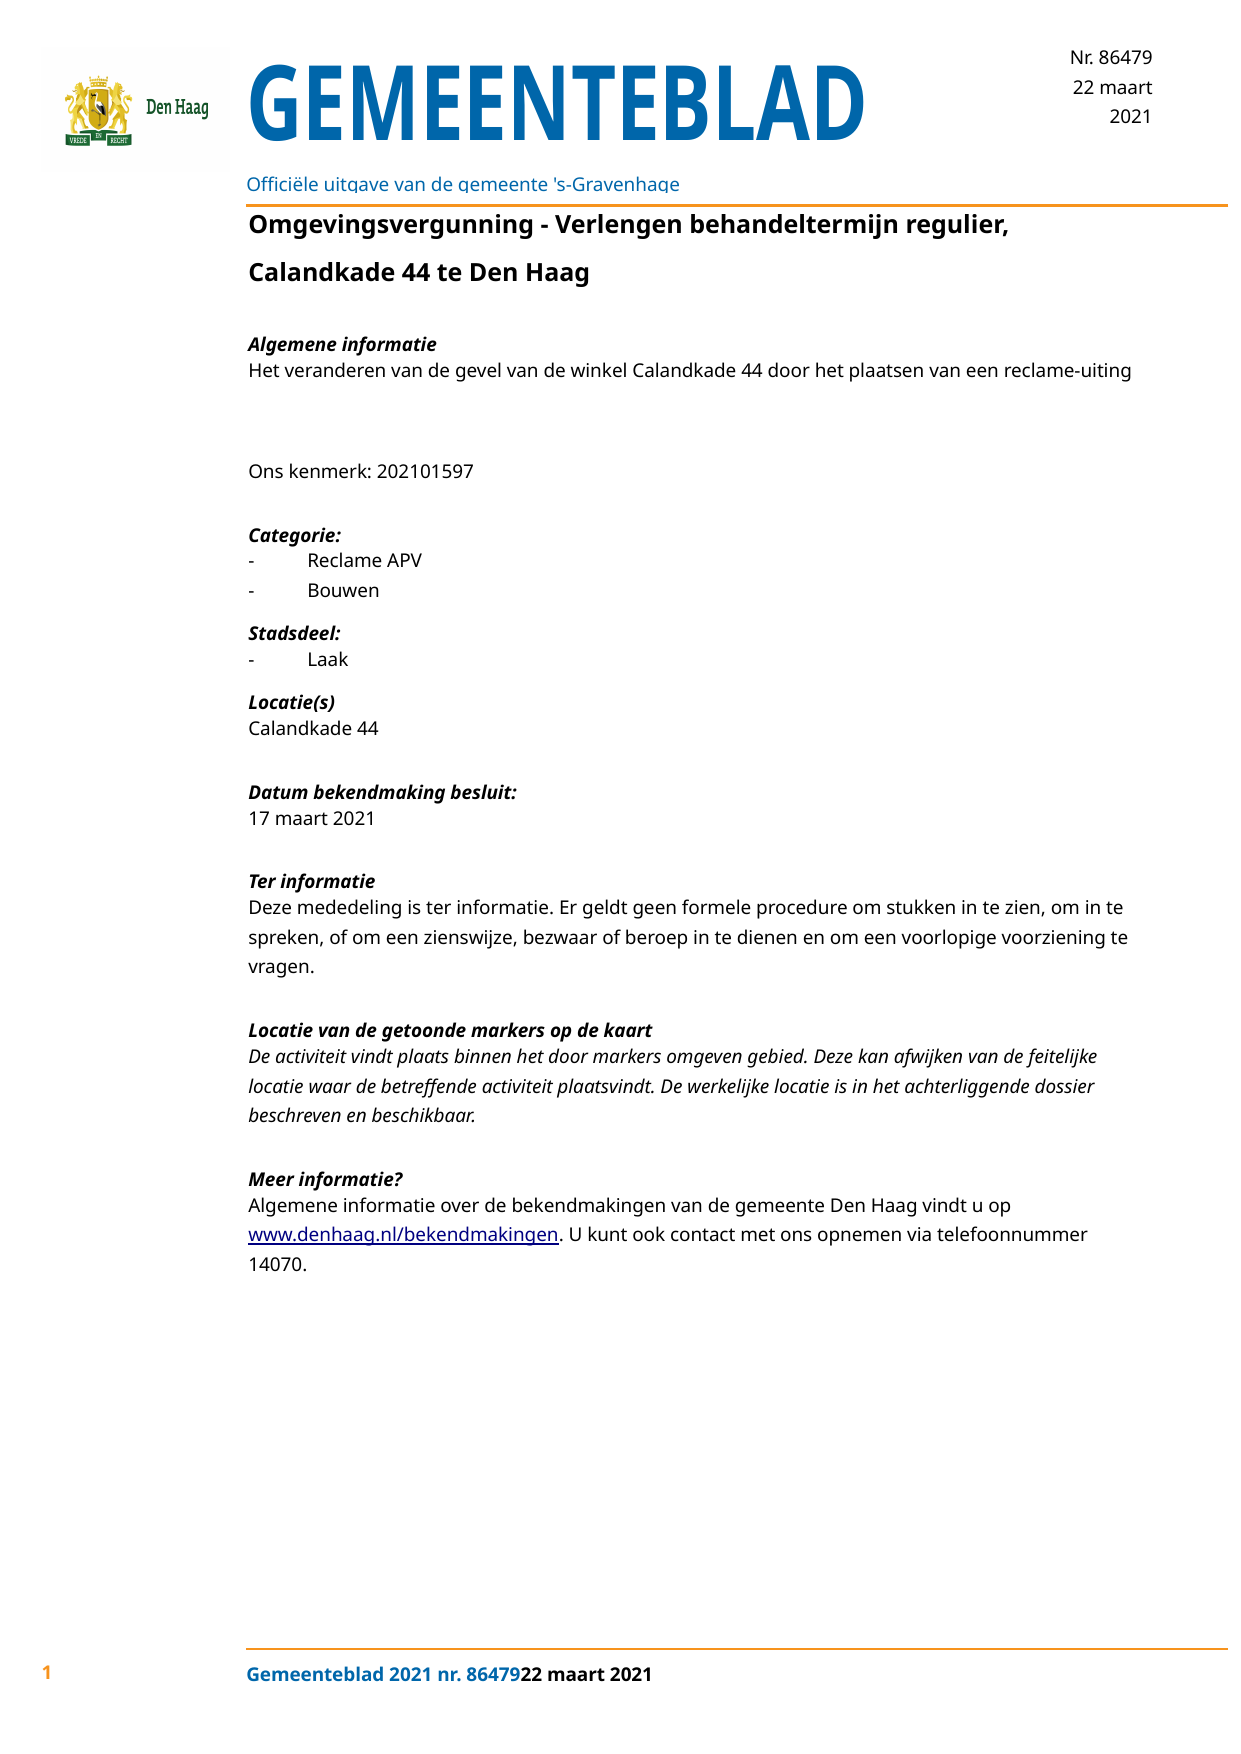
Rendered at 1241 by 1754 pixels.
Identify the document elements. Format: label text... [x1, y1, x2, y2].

text Ons kenmerk: 202101597 [248, 458, 1152, 484]
list Bouwen [248, 577, 1152, 603]
text Het veranderen van de gevel van de winkel Calandkade 44 door het plaatsen van een reclame-uiting [248, 357, 1152, 383]
text Stadsdeel: [248, 620, 1152, 646]
text Omgevingsvergunning - Verlengen behandeltermijn regulier, Calandkade 44 te Den Haag [248, 207, 1152, 288]
text Locatie(s) [248, 689, 1152, 715]
text Calandkade 44 [248, 715, 1152, 741]
text Datum bekendmaking besluit: [248, 779, 1152, 805]
list Laak [248, 646, 1152, 672]
text Algemene informatie over de bekendmakingen van de gemeente Den Haag vindt u op www.denhaag.nl/bekendmakingen. U kunt ook contact met ons opnemen via telefoonnummer 14070. [248, 1192, 1152, 1277]
text Ter informatie [248, 869, 1152, 894]
text De activiteit vindt plaats binnen het door markers omgeven gebied. Deze kan afwijken van de feitelijke locatie waar de betreffende activiteit plaatsvindt. De werkelijke locatie is in het achterliggende dossier beschreven en beschikbaar. [248, 1043, 1152, 1128]
text Algemene informatie [248, 331, 1152, 357]
text Meer informatie? [248, 1166, 1152, 1192]
list Reclame APV [248, 548, 1152, 573]
picture [41, 47, 231, 172]
text Deze mededeling is ter informatie. Er geldt geen formele procedure om stukken in te zien, om in te spreken, of om een zienswijze, bezwaar of beroep in te dienen en om een voorlopige voorziening te vragen. [248, 894, 1152, 979]
text Locatie van de getoonde markers op de kaart [248, 1017, 1152, 1043]
text 17 maart 2021 [248, 805, 1152, 830]
text Categorie: [248, 522, 1152, 548]
